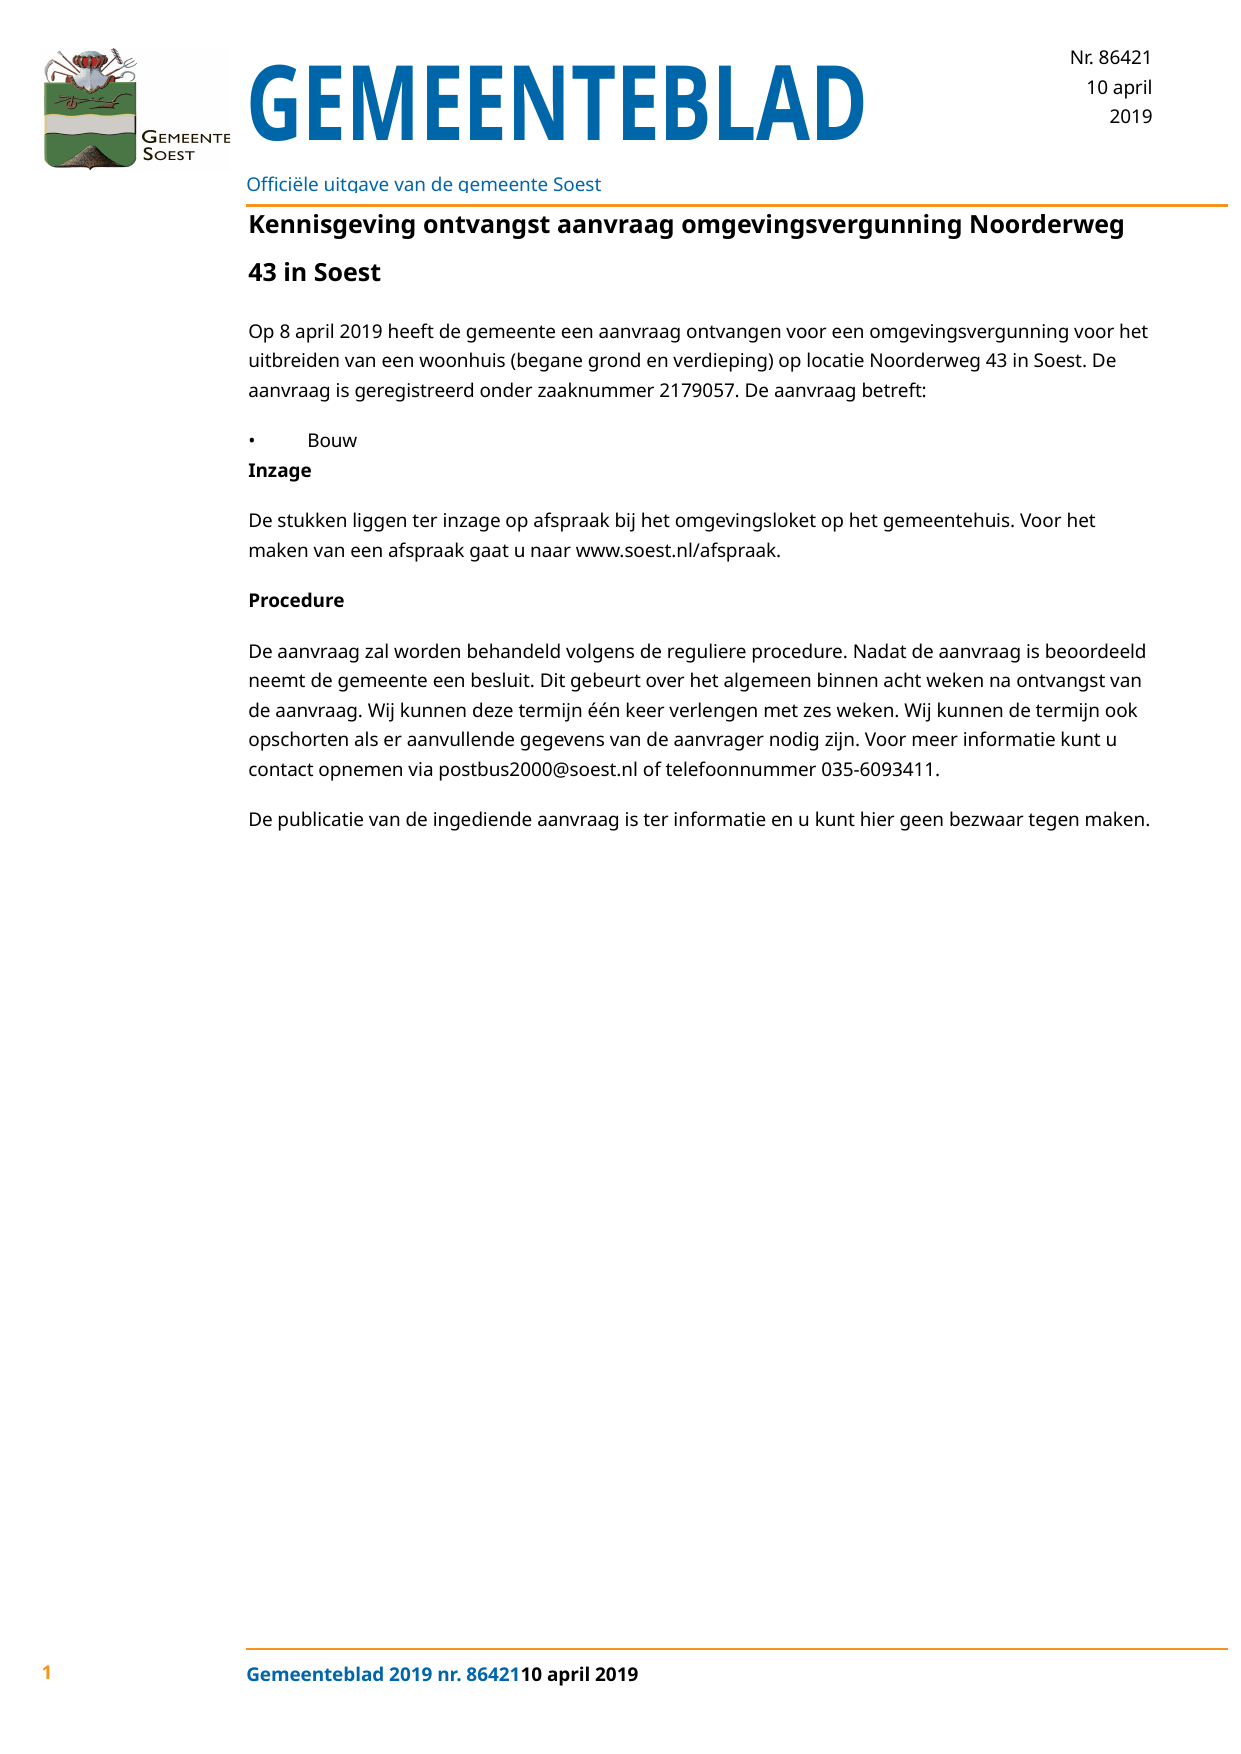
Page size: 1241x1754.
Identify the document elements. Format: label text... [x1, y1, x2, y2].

text De stukken liggen ter inzage op afspraak bij het omgevingsloket op het gemeentehuis. Voor het maken van een afspraak gaat u naar www.soest.nl/afspraak. [248, 507, 1152, 563]
text Kennisgeving ontvangst aanvraag omgevingsvergunning Noorderweg 43 in Soest [248, 207, 1152, 288]
text Inzage [248, 457, 1152, 483]
text De publicatie van de ingediende aanvraag is ter informatie en u kunt hier geen bezwaar tegen maken. [248, 807, 1152, 832]
text De aanvraag zal worden behandeld volgens de reguliere procedure. Nadat de aanvraag is beoordeeld neemt de gemeente een besluit. Dit gebeurt over het algemeen binnen acht weken na ontvangst van de aanvraag. Wij kunnen deze termijn één keer verlengen met zes weken. Wij kunnen de termijn ook opschorten als er aanvullende gegevens van de aanvrager nodig zijn. Voor meer informatie kunt u contact opnemen via postbus2000@soest.nl of telefoonnummer 035-6093411. [248, 638, 1152, 782]
text Procedure [248, 587, 1152, 613]
text Op 8 april 2019 heeft de gemeente een aanvraag ontvangen voor een omgevingsvergunning voor het uitbreiden van een woonhuis (begane grond en verdieping) op locatie Noorderweg 43 in Soest. De aanvraag is geregistreerd onder zaaknummer 2179057. De aanvraag betreft: [248, 318, 1152, 403]
list Bouw [248, 427, 1152, 453]
picture [41, 47, 231, 172]
